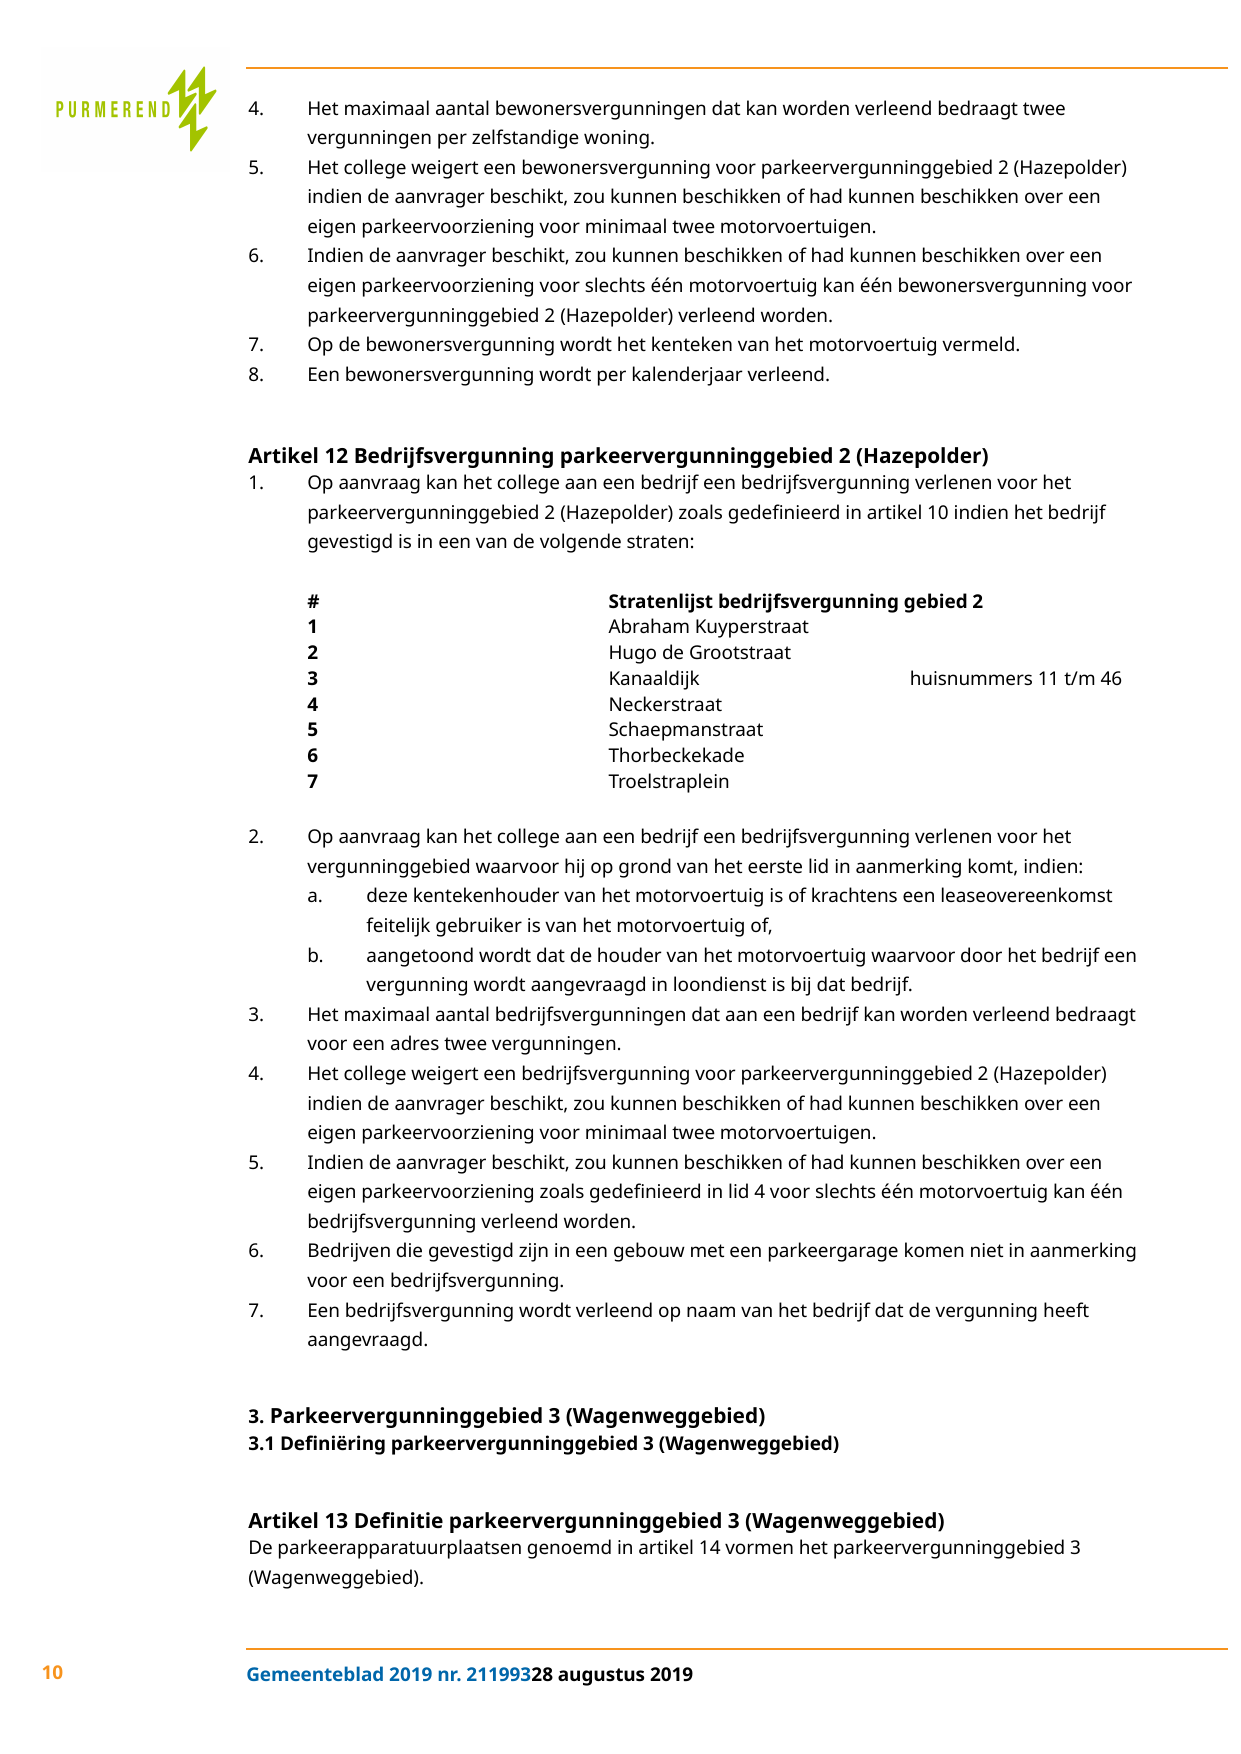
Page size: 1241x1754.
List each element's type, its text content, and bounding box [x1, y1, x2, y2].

table_cell [910, 717, 1211, 742]
table_cell 4 [307, 691, 608, 717]
table_cell 2 [307, 639, 608, 665]
table_cell Troelstraplein [608, 768, 909, 794]
table_cell [910, 639, 1211, 665]
list Op aanvraag kan het college aan een bedrijf een bedrijfsvergunning verlenen voor het vergunninggebied waarvoor hij op grond van het eerste lid in aanmerking komt, indien: [248, 823, 1152, 879]
text 3. Parkeervergunninggebied 3 (Wagenweggebied) [248, 1402, 1152, 1430]
table_cell huisnummers 11 t/m 46 [910, 665, 1211, 691]
table_cell [910, 691, 1211, 717]
table_cell Hugo de Grootstraat [608, 639, 909, 665]
text 3.1 Definiëring parkeervergunninggebied 3 (Wagenweggebied) [248, 1430, 1152, 1456]
list Bedrijven die gevestigd zijn in een gebouw met een parkeergarage komen niet in aanmerking voor een bedrijfsvergunning. [248, 1238, 1152, 1293]
table_cell 1 [307, 614, 608, 639]
table_cell 5 [307, 717, 608, 742]
table_cell Thorbeckekade [608, 742, 909, 768]
table_cell [910, 768, 1211, 794]
text De parkeerapparatuurplaatsen genoemd in artikel 14 vormen het parkeervergunninggebied 3 (Wagenweggebied). [248, 1534, 1152, 1590]
list Op de bewonersvergunning wordt het kenteken van het motorvoertuig vermeld. [248, 331, 1152, 357]
table_cell Neckerstraat [608, 691, 909, 717]
list deze kentekenhouder van het motorvoertuig is of krachtens een leaseovereenkomst feitelijk gebruiker is van het motorvoertuig of, [307, 883, 1152, 938]
list Een bedrijfsvergunning wordt verleend op naam van het bedrijf dat de vergunning heeft aangevraagd. [248, 1297, 1152, 1352]
list Een bewonersvergunning wordt per kalenderjaar verleend. [248, 361, 1152, 387]
list Indien de aanvrager beschikt, zou kunnen beschikken of had kunnen beschikken over een eigen parkeervoorziening zoals gedefinieerd in lid 4 voor slechts één motorvoertuig kan één bedrijfsvergunning verleend worden. [248, 1149, 1152, 1234]
text Artikel 12 Bedrijfsvergunning parkeervergunninggebied 2 (Hazepolder) [248, 441, 1152, 469]
list Het maximaal aantal bedrijfsvergunningen dat aan een bedrijf kan worden verleend bedraagt voor een adres twee vergunningen. [248, 1001, 1152, 1056]
table_cell [910, 742, 1211, 768]
table_header Stratenlijst bedrijfsvergunning gebied 2 [608, 588, 1211, 614]
list Indien de aanvrager beschikt, zou kunnen beschikken of had kunnen beschikken over een eigen parkeervoorziening voor slechts één motorvoertuig kan één bewonersvergunning voor parkeervergunninggebied 2 (Hazepolder) verleend worden. [248, 243, 1152, 328]
list Het maximaal aantal bewonersvergunningen dat kan worden verleend bedraagt twee vergunningen per zelfstandige woning. [248, 95, 1152, 150]
list Het college weigert een bewonersvergunning voor parkeervergunninggebied 2 (Hazepolder) indien de aanvrager beschikt, zou kunnen beschikken of had kunnen beschikken over een eigen parkeervoorziening voor minimaal twee motorvoertuigen. [248, 154, 1152, 239]
list Het college weigert een bedrijfsvergunning voor parkeervergunninggebied 2 (Hazepolder) indien de aanvrager beschikt, zou kunnen beschikken of had kunnen beschikken over een eigen parkeervoorziening voor minimaal twee motorvoertuigen. [248, 1060, 1152, 1145]
list Op aanvraag kan het college aan een bedrijf een bedrijfsvergunning verlenen voor het parkeervergunninggebied 2 (Hazepolder) zoals gedefinieerd in artikel 10 indien het bedrijf gevestigd is in een van de volgende straten: [248, 469, 1152, 554]
picture [41, 47, 231, 172]
table_cell Abraham Kuyperstraat [608, 614, 909, 639]
table_cell 7 [307, 768, 608, 794]
text Artikel 13 Definitie parkeervergunninggebied 3 (Wagenweggebied) [248, 1506, 1152, 1534]
table_cell Schaepmanstraat [608, 717, 909, 742]
list aangetoond wordt dat de houder van het motorvoertuig waarvoor door het bedrijf een vergunning wordt aangevraagd in loondienst is bij dat bedrijf. [307, 942, 1152, 997]
table_header # [307, 588, 608, 614]
table_cell Kanaaldijk [608, 665, 909, 691]
table_cell [910, 614, 1211, 639]
table_cell 6 [307, 742, 608, 768]
table_cell 3 [307, 665, 608, 691]
